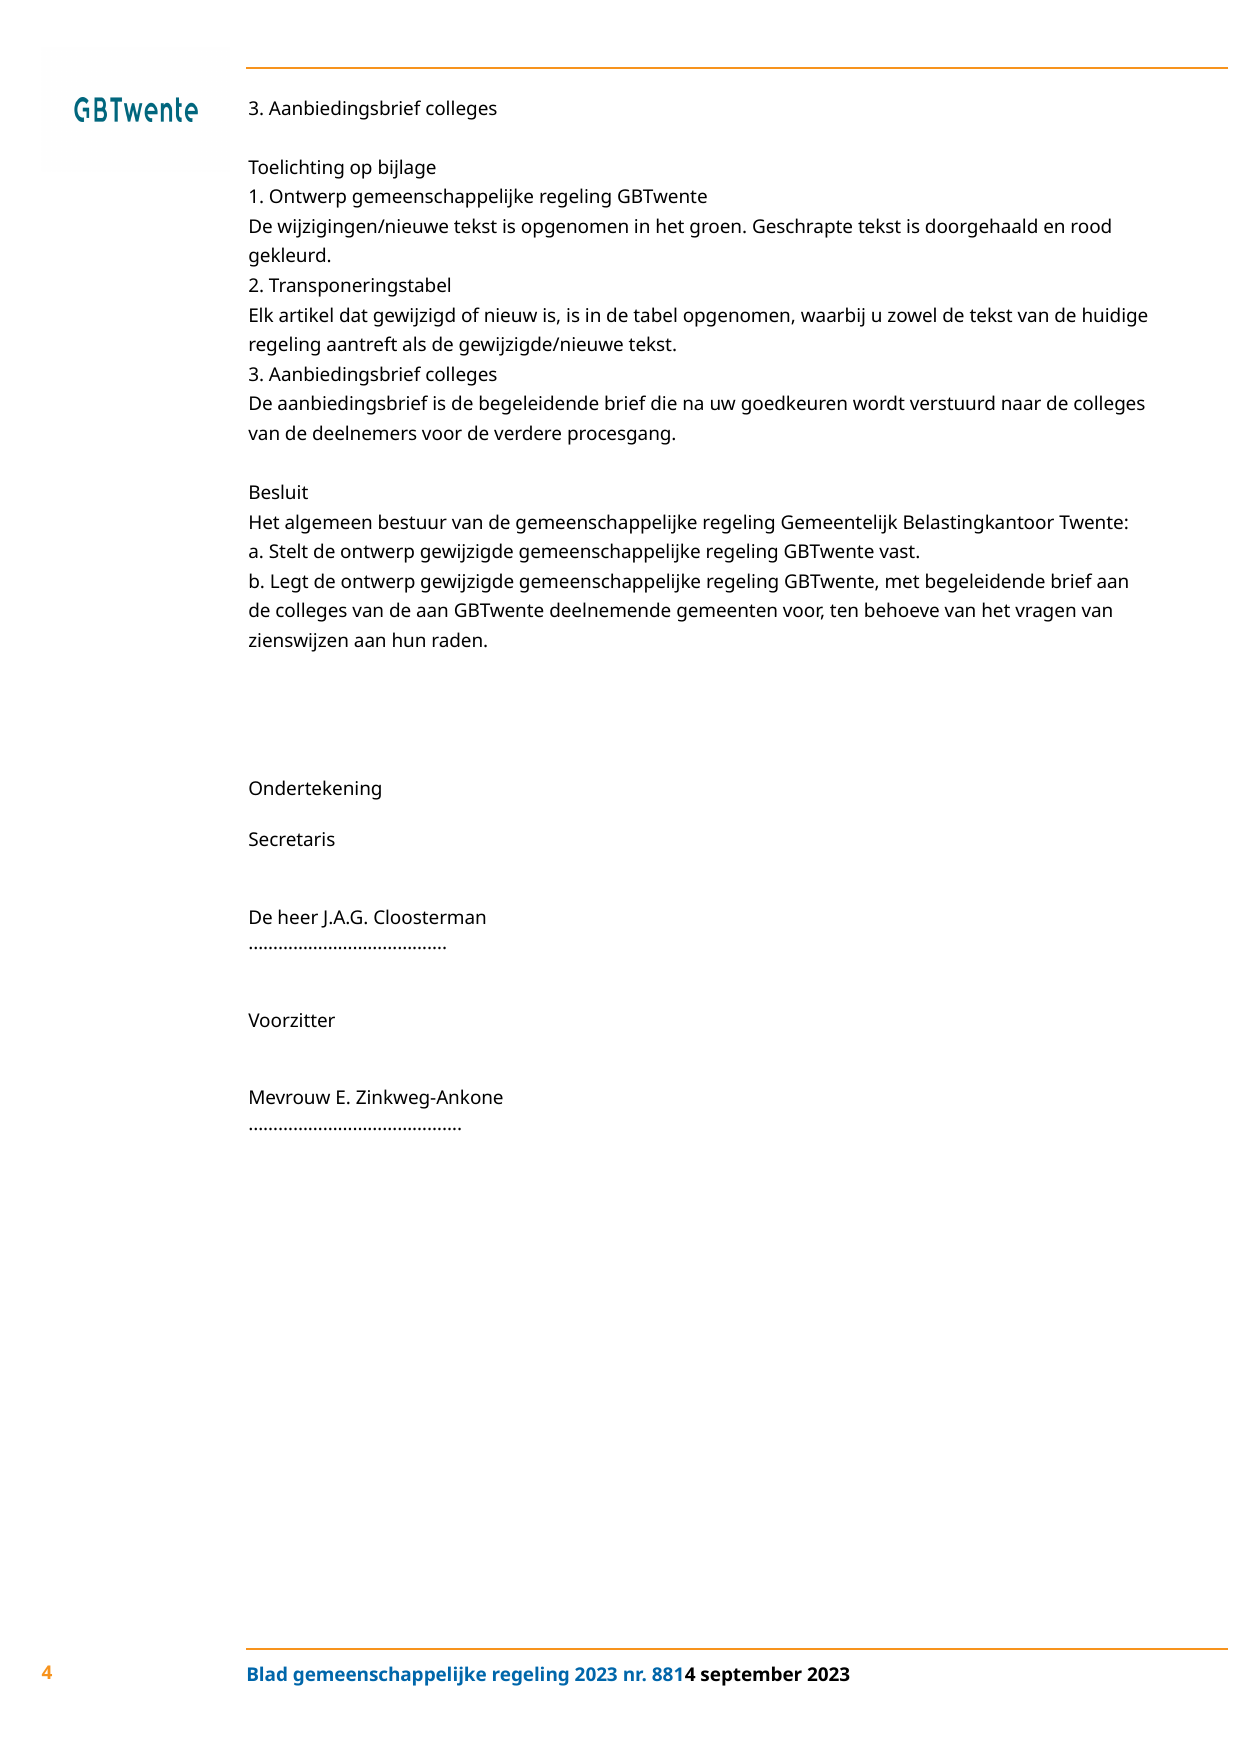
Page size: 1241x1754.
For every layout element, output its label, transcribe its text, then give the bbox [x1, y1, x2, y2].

text Ondertekening [248, 775, 1152, 801]
text 1. Ontwerp gemeenschappelijke regeling GBTwente [248, 183, 1152, 209]
text …………………………………. [248, 929, 1152, 955]
text Secretaris [248, 827, 1152, 852]
text Voorzitter [248, 1007, 1152, 1032]
text 2. Transponeringstabel [248, 272, 1152, 298]
text Mevrouw E. Zinkweg-Ankone [248, 1084, 1152, 1110]
text b. Legt de ontwerp gewijzigde gemeenschappelijke regeling GBTwente, met begeleidende brief aan de colleges van de aan GBTwente deelnemende gemeenten voor, ten behoeve van het vragen van zienswijzen aan hun raden. [248, 568, 1152, 653]
text ……………………………………. [248, 1110, 1152, 1135]
picture [41, 47, 231, 172]
text 3. Aanbiedingsbrief colleges [248, 361, 1152, 387]
text De aanbiedingsbrief is de begeleidende brief die na uw goedkeuren wordt verstuurd naar de colleges van de deelnemers voor de verdere procesgang. [248, 391, 1152, 446]
text Besluit [248, 479, 1152, 505]
text Elk artikel dat gewijzigd of nieuw is, is in de tabel opgenomen, waarbij u zowel de tekst van de huidige regeling aantreft als de gewijzigde/nieuwe tekst. [248, 302, 1152, 357]
text Het algemeen bestuur van de gemeenschappelijke regeling Gemeentelijk Belastingkantoor Twente: [248, 509, 1152, 535]
text Toelichting op bijlage [248, 154, 1152, 180]
text a. Stelt de ontwerp gewijzigde gemeenschappelijke regeling GBTwente vast. [248, 538, 1152, 564]
text De heer J.A.G. Cloosterman [248, 904, 1152, 929]
text De wijzigingen/nieuwe tekst is opgenomen in het groen. Geschrapte tekst is doorgehaald en rood gekleurd. [248, 213, 1152, 268]
text 3. Aanbiedingsbrief colleges [248, 95, 1152, 121]
